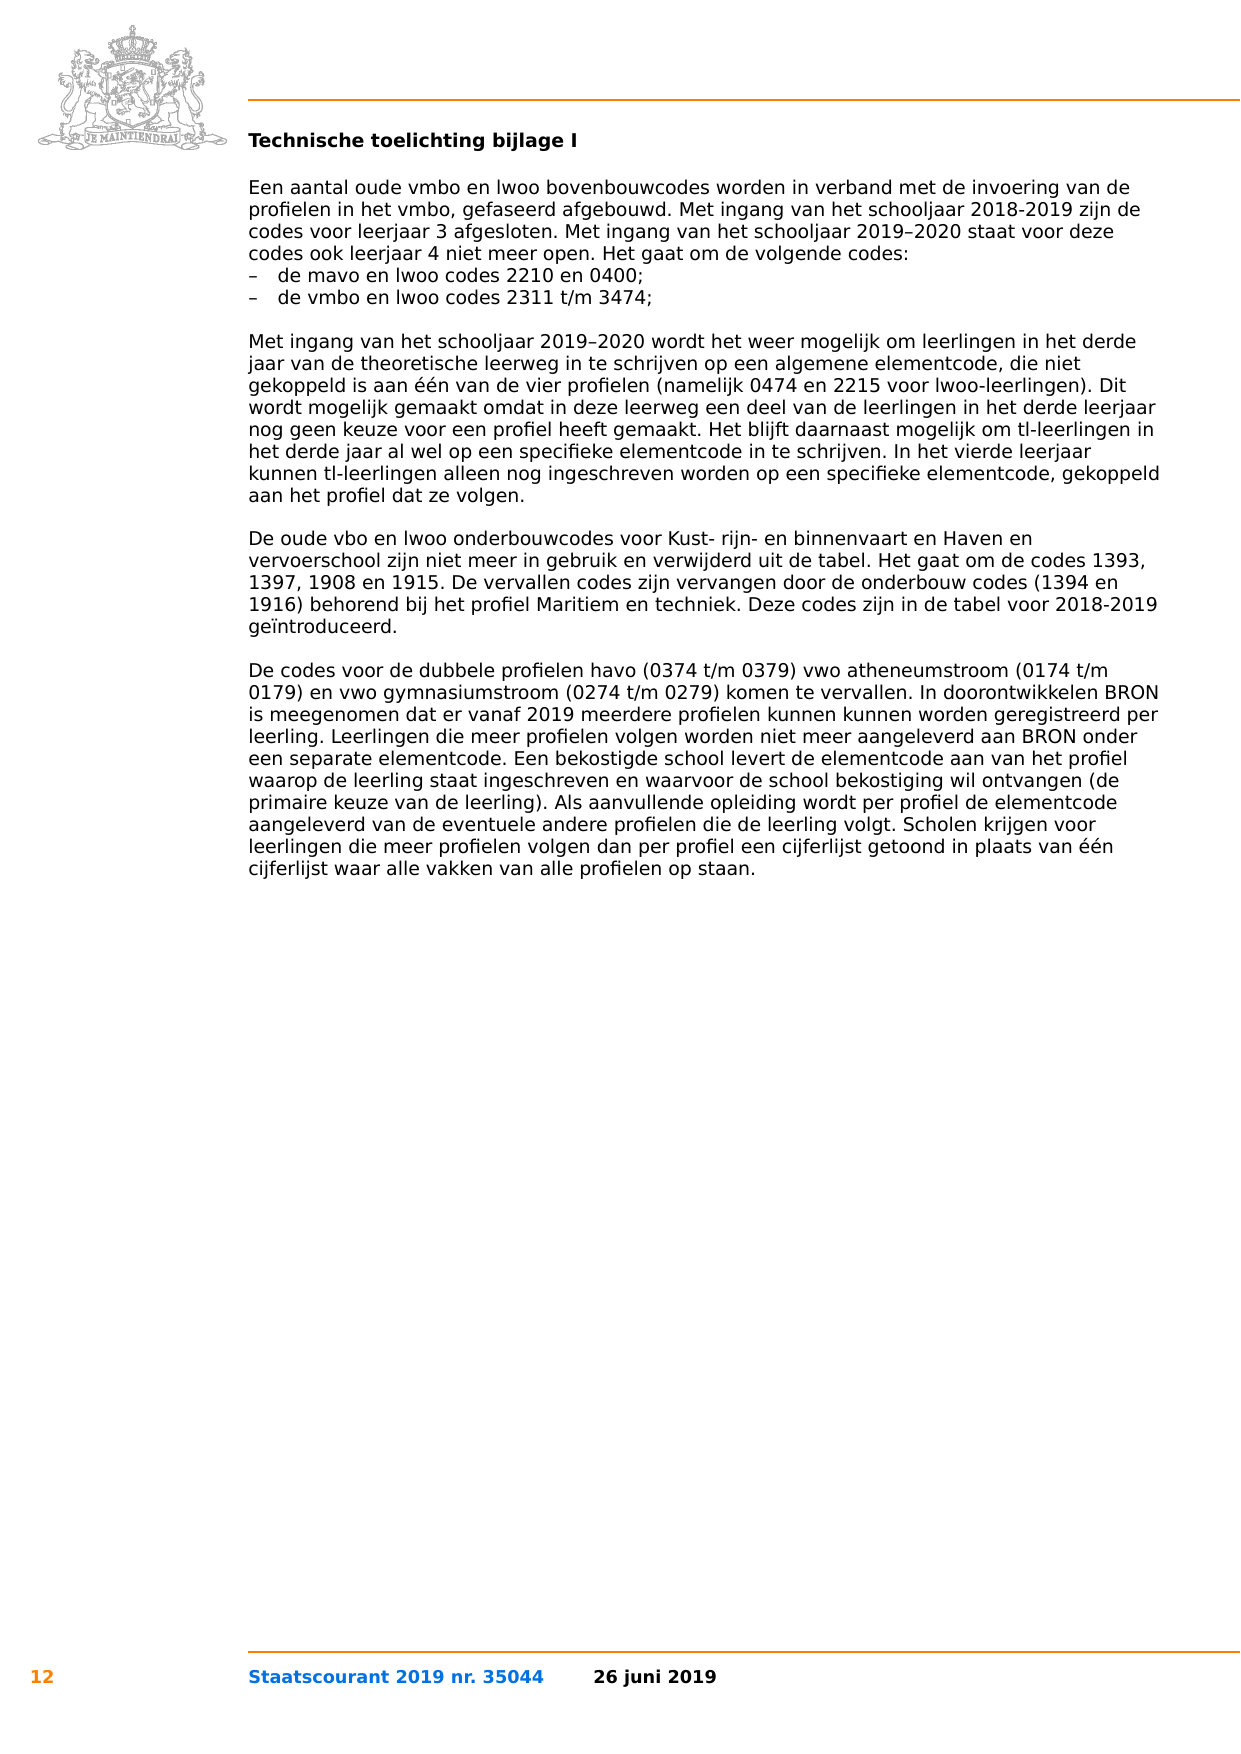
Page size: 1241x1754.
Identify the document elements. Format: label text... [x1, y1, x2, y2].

picture [38, 25, 227, 150]
text De oude vbo en lwoo onderbouwcodes voor Kust- rijn- en binnenvaart en Haven en vervoerschool zijn niet meer in gebruik en verwijderd uit de tabel. Het gaat om de codes 1393, 1397, 1908 en 1915. De vervallen codes zijn vervangen door de onderbouw codes (1394 en 1916) behorend bij het profiel Maritiem en techniek. Deze codes zijn in de tabel voor 2018-2019 geïntroduceerd. [248, 528, 1163, 638]
text Met ingang van het schooljaar 2019–2020 wordt het weer mogelijk om leerlingen in het derde jaar van de theoretische leerweg in te schrijven op een algemene elementcode, die niet gekoppeld is aan één van de vier profielen (namelijk 0474 en 2215 voor lwoo-leerlingen). Dit wordt mogelijk gemaakt omdat in deze leerweg een deel van de leerlingen in het derde leerjaar nog geen keuze voor een profiel heeft gemaakt. Het blijft daarnaast mogelijk om tl-leerlingen in het derde jaar al wel op een specifieke elementcode in te schrijven. In het vierde leerjaar kunnen tl-leerlingen alleen nog ingeschreven worden op een specifieke elementcode, gekoppeld aan het profiel dat ze volgen. [248, 331, 1163, 506]
text Een aantal oude vmbo en lwoo bovenbouwcodes worden in verband met de invoering van de profielen in het vmbo, gefaseerd afgebouwd. Met ingang van het schooljaar 2018-2019 zijn de codes voor leerjaar 3 afgesloten. Met ingang van het schooljaar 2019–2020 staat voor deze codes ook leerjaar 4 niet meer open. Het gaat om de volgende codes: [248, 177, 1163, 265]
text De codes voor de dubbele profielen havo (0374 t/m 0379) vwo atheneumstroom (0174 t/m 0179) en vwo gymnasiumstroom (0274 t/m 0279) komen te vervallen. In doorontwikkelen BRON is meegenomen dat er vanaf 2019 meerdere profielen kunnen kunnen worden geregistreerd per leerling. Leerlingen die meer profielen volgen worden niet meer aangeleverd aan BRON onder een separate elementcode. Een bekostigde school levert de elementcode aan van het profiel waarop de leerling staat ingeschreven en waarvoor de school bekostiging wil ontvangen (de primaire keuze van de leerling). Als aanvullende opleiding wordt per profiel de elementcode aangeleverd van de eventuele andere profielen die de leerling volgt. Scholen krijgen voor leerlingen die meer profielen volgen dan per profiel een cijferlijst getoond in plaats van één cijferlijst waar alle vakken van alle profielen op staan. [248, 660, 1163, 880]
subtitle Technische toelichting bijlage I [248, 130, 1163, 152]
text – de vmbo en lwoo codes 2311 t/m 3474; [248, 287, 1163, 309]
text – de mavo en lwoo codes 2210 en 0400; [248, 265, 1163, 287]
